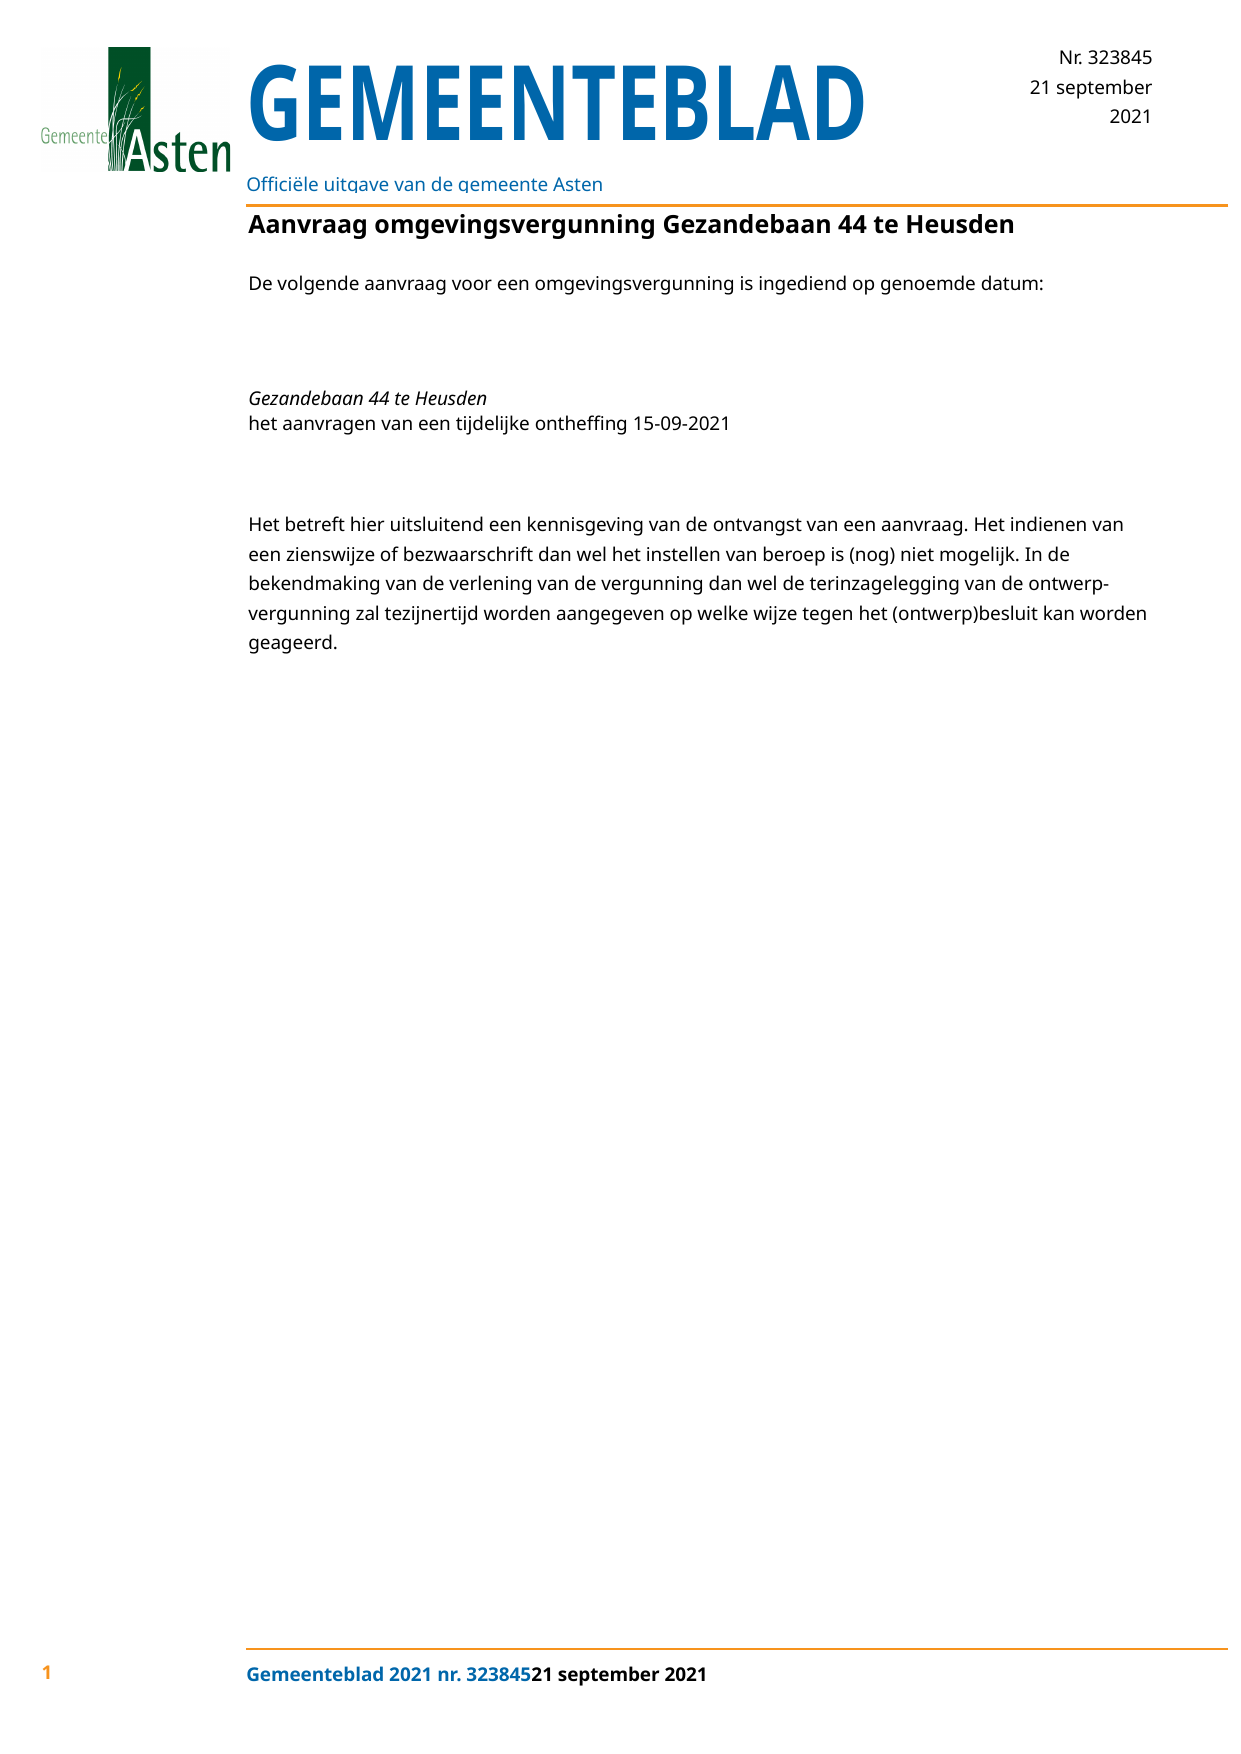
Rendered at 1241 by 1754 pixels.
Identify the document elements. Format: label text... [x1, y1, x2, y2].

text Aanvraag omgevingsvergunning Gezandebaan 44 te Heusden [248, 207, 1152, 241]
picture [41, 47, 231, 172]
text Het betreft hier uitsluitend een kennisgeving van de ontvangst van een aanvraag. Het indienen van een zienswijze of bezwaarschrift dan wel het instellen van beroep is (nog) niet mogelijk. In de bekendmaking van de verlening van de vergunning dan wel de terinzagelegging van de ontwerp-vergunning zal tezijnertijd worden aangegeven op welke wijze tegen het (ontwerp)besluit kan worden geageerd. [248, 511, 1152, 655]
text Gezandebaan 44 te Heusden [248, 385, 1152, 410]
text het aanvragen van een tijdelijke ontheffing 15-09-2021 [248, 410, 1152, 436]
text De volgende aanvraag voor een omgevingsvergunning is ingediend op genoemde datum: [248, 270, 1152, 296]
